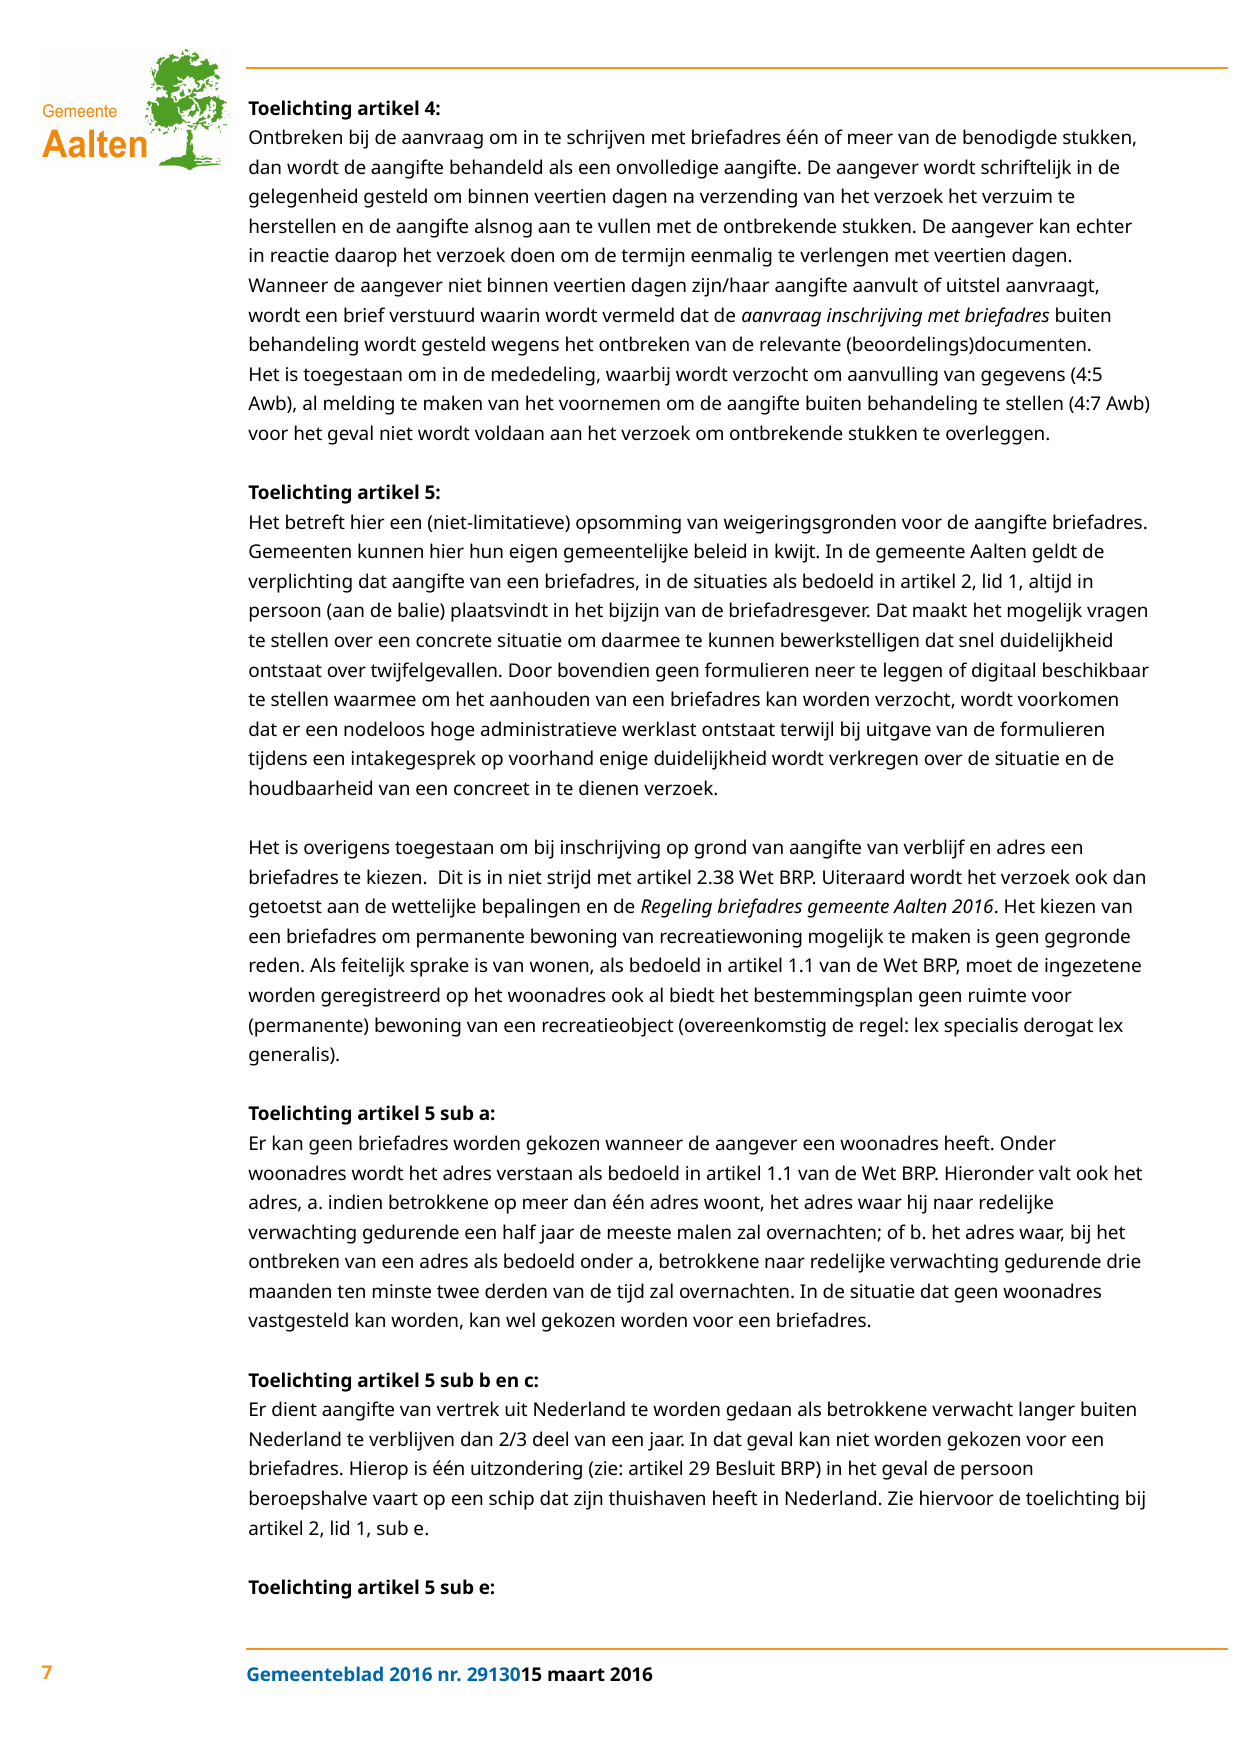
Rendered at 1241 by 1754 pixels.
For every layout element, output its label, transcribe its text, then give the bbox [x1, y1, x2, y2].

text Wanneer de aangever niet binnen veertien dagen zijn/haar aangifte aanvult of uitstel aanvraagt, wordt een brief verstuurd waarin wordt vermeld dat de aanvraag inschrijving met briefadres buiten behandeling wordt gesteld wegens het ontbreken van de relevante (beoordelings)documenten. [248, 272, 1152, 357]
text Toelichting artikel 5 sub a: [248, 1101, 1152, 1126]
text Ontbreken bij de aanvraag om in te schrijven met briefadres één of meer van de benodigde stukken, dan wordt de aangifte behandeld als een onvolledige aangifte. De aangever wordt schriftelijk in de gelegenheid gesteld om binnen veertien dagen na verzending van het verzoek het verzuim te herstellen en de aangifte alsnog aan te vullen met de ontbrekende stukken. De aangever kan echter in reactie daarop het verzoek doen om de termijn eenmalig te verlengen met veertien dagen. [248, 124, 1152, 268]
text Toelichting artikel 4: [248, 95, 1152, 121]
picture [41, 47, 231, 172]
text Er kan geen briefadres worden gekozen wanneer de aangever een woonadres heeft. Onder woonadres wordt het adres verstaan als bedoeld in artikel 1.1 van de Wet BRP. Hieronder valt ook het adres, a. indien betrokkene op meer dan één adres woont, het adres waar hij naar redelijke verwachting gedurende een half jaar de meeste malen zal overnachten; of b. het adres waar, bij het ontbreken van een adres als bedoeld onder a, betrokkene naar redelijke verwachting gedurende drie maanden ten minste twee derden van de tijd zal overnachten. In de situatie dat geen woonadres vastgesteld kan worden, kan wel gekozen worden voor een briefadres. [248, 1130, 1152, 1333]
text Het betreft hier een (niet-limitatieve) opsomming van weigeringsgronden voor de aangifte briefadres. Gemeenten kunnen hier hun eigen gemeentelijke beleid in kwijt. In de gemeente Aalten geldt de verplichting dat aangifte van een briefadres, in de situaties als bedoeld in artikel 2, lid 1, altijd in persoon (aan de balie) plaatsvindt in het bijzijn van de briefadresgever. Dat maakt het mogelijk vragen te stellen over een concrete situatie om daarmee te kunnen bewerkstelligen dat snel duidelijkheid ontstaat over twijfelgevallen. Door bovendien geen formulieren neer te leggen of digitaal beschikbaar te stellen waarmee om het aanhouden van een briefadres kan worden verzocht, wordt voorkomen dat er een nodeloos hoge administratieve werklast ontstaat terwijl bij uitgave van de formulieren tijdens een intakegesprek op voorhand enige duidelijkheid wordt verkregen over de situatie en de houdbaarheid van een concreet in te dienen verzoek. [248, 509, 1152, 801]
text Het is toegestaan om in de mededeling, waarbij wordt verzocht om aanvulling van gegevens (4:5 Awb), al melding te maken van het voornemen om de aangifte buiten behandeling te stellen (4:7 Awb) voor het geval niet wordt voldaan aan het verzoek om ontbrekende stukken te overleggen. [248, 361, 1152, 446]
text Het is overigens toegestaan om bij inschrijving op grond van aangifte van verblijf en adres een briefadres te kiezen. Dit is in niet strijd met artikel 2.38 Wet BRP. Uiteraard wordt het verzoek ook dan getoetst aan de wettelijke bepalingen en de Regeling briefadres gemeente Aalten 2016. Het kiezen van een briefadres om permanente bewoning van recreatiewoning mogelijk te maken is geen gegronde reden. Als feitelijk sprake is van wonen, als bedoeld in artikel 1.1 van de Wet BRP, moet de ingezetene worden geregistreerd op het woonadres ook al biedt het bestemmingsplan geen ruimte voor (permanente) bewoning van een recreatieobject (overeenkomstig de regel: lex specialis derogat lex generalis). [248, 834, 1152, 1067]
text Toelichting artikel 5: [248, 479, 1152, 505]
text Er dient aangifte van vertrek uit Nederland te worden gedaan als betrokkene verwacht langer buiten Nederland te verblijven dan 2/3 deel van een jaar. In dat geval kan niet worden gekozen voor een briefadres. Hierop is één uitzondering (zie: artikel 29 Besluit BRP) in het geval de persoon beroepshalve vaart op een schip dat zijn thuishaven heeft in Nederland. Zie hiervoor de toelichting bij artikel 2, lid 1, sub e. [248, 1396, 1152, 1541]
text Toelichting artikel 5 sub b en c: [248, 1367, 1152, 1393]
text Toelichting artikel 5 sub e: [248, 1574, 1152, 1600]
